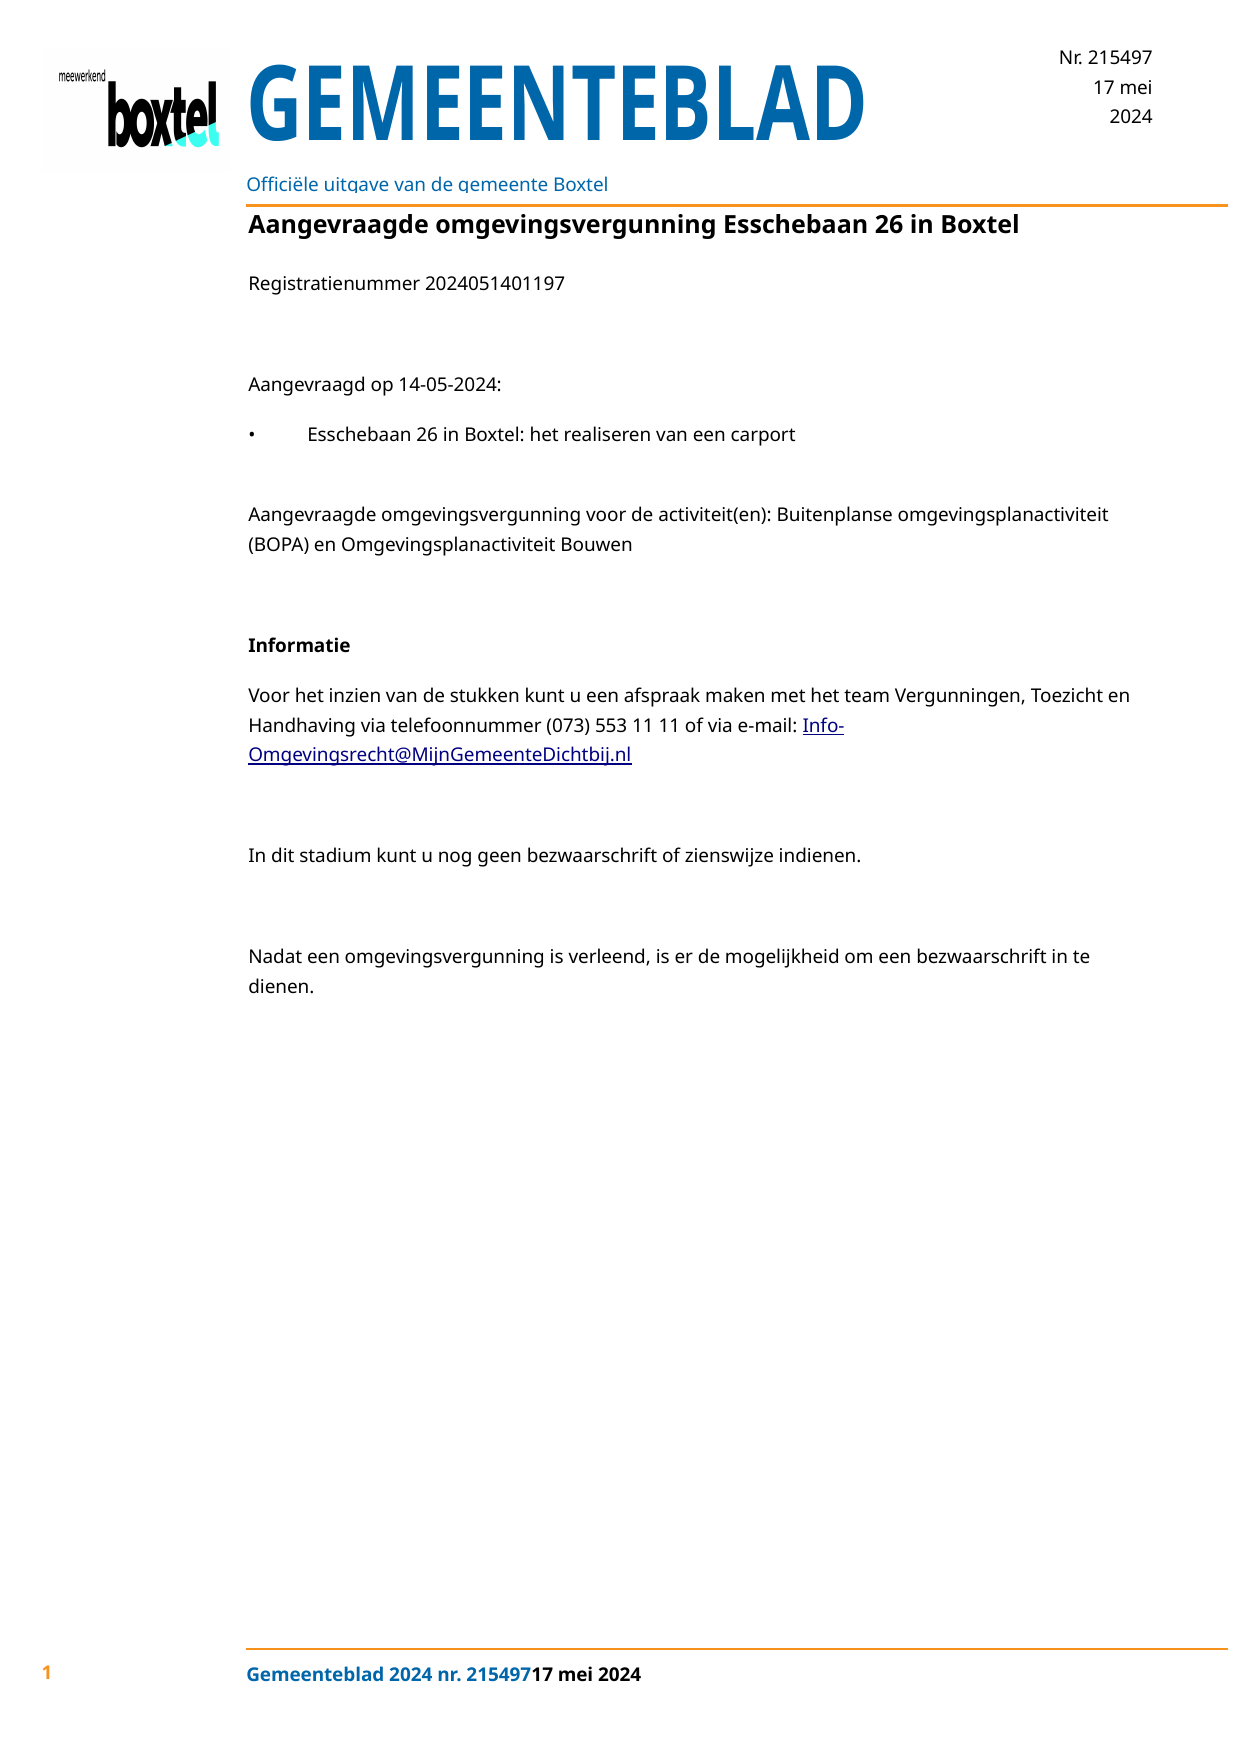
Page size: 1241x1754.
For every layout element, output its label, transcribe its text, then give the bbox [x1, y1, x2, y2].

text Registratienummer 2024051401197 [248, 270, 1152, 296]
list Esschebaan 26 in Boxtel: het realiseren van een carport [248, 422, 1152, 447]
text Voor het inzien van de stukken kunt u een afspraak maken met het team Vergunningen, Toezicht en Handhaving via telefoonnummer (073) 553 11 11 of via e-mail: Info-Omgevingsrecht@MijnGemeenteDichtbij.nl [248, 682, 1152, 767]
picture [41, 47, 231, 172]
text Aangevraagd op 14-05-2024: [248, 371, 1152, 397]
text Aangevraagde omgevingsvergunning voor de activiteit(en): Buitenplanse omgevingsplanactiviteit (BOPA) en Omgevingsplanactiviteit Bouwen [248, 502, 1152, 557]
text Informatie [248, 632, 1152, 658]
text Aangevraagde omgevingsvergunning Esschebaan 26 in Boxtel [248, 207, 1152, 241]
text Nadat een omgevingsvergunning is verleend, is er de mogelijkheid om een bezwaarschrift in te dienen. [248, 943, 1152, 998]
text In dit stadium kunt u nog geen bezwaarschrift of zienswijze indienen. [248, 842, 1152, 868]
